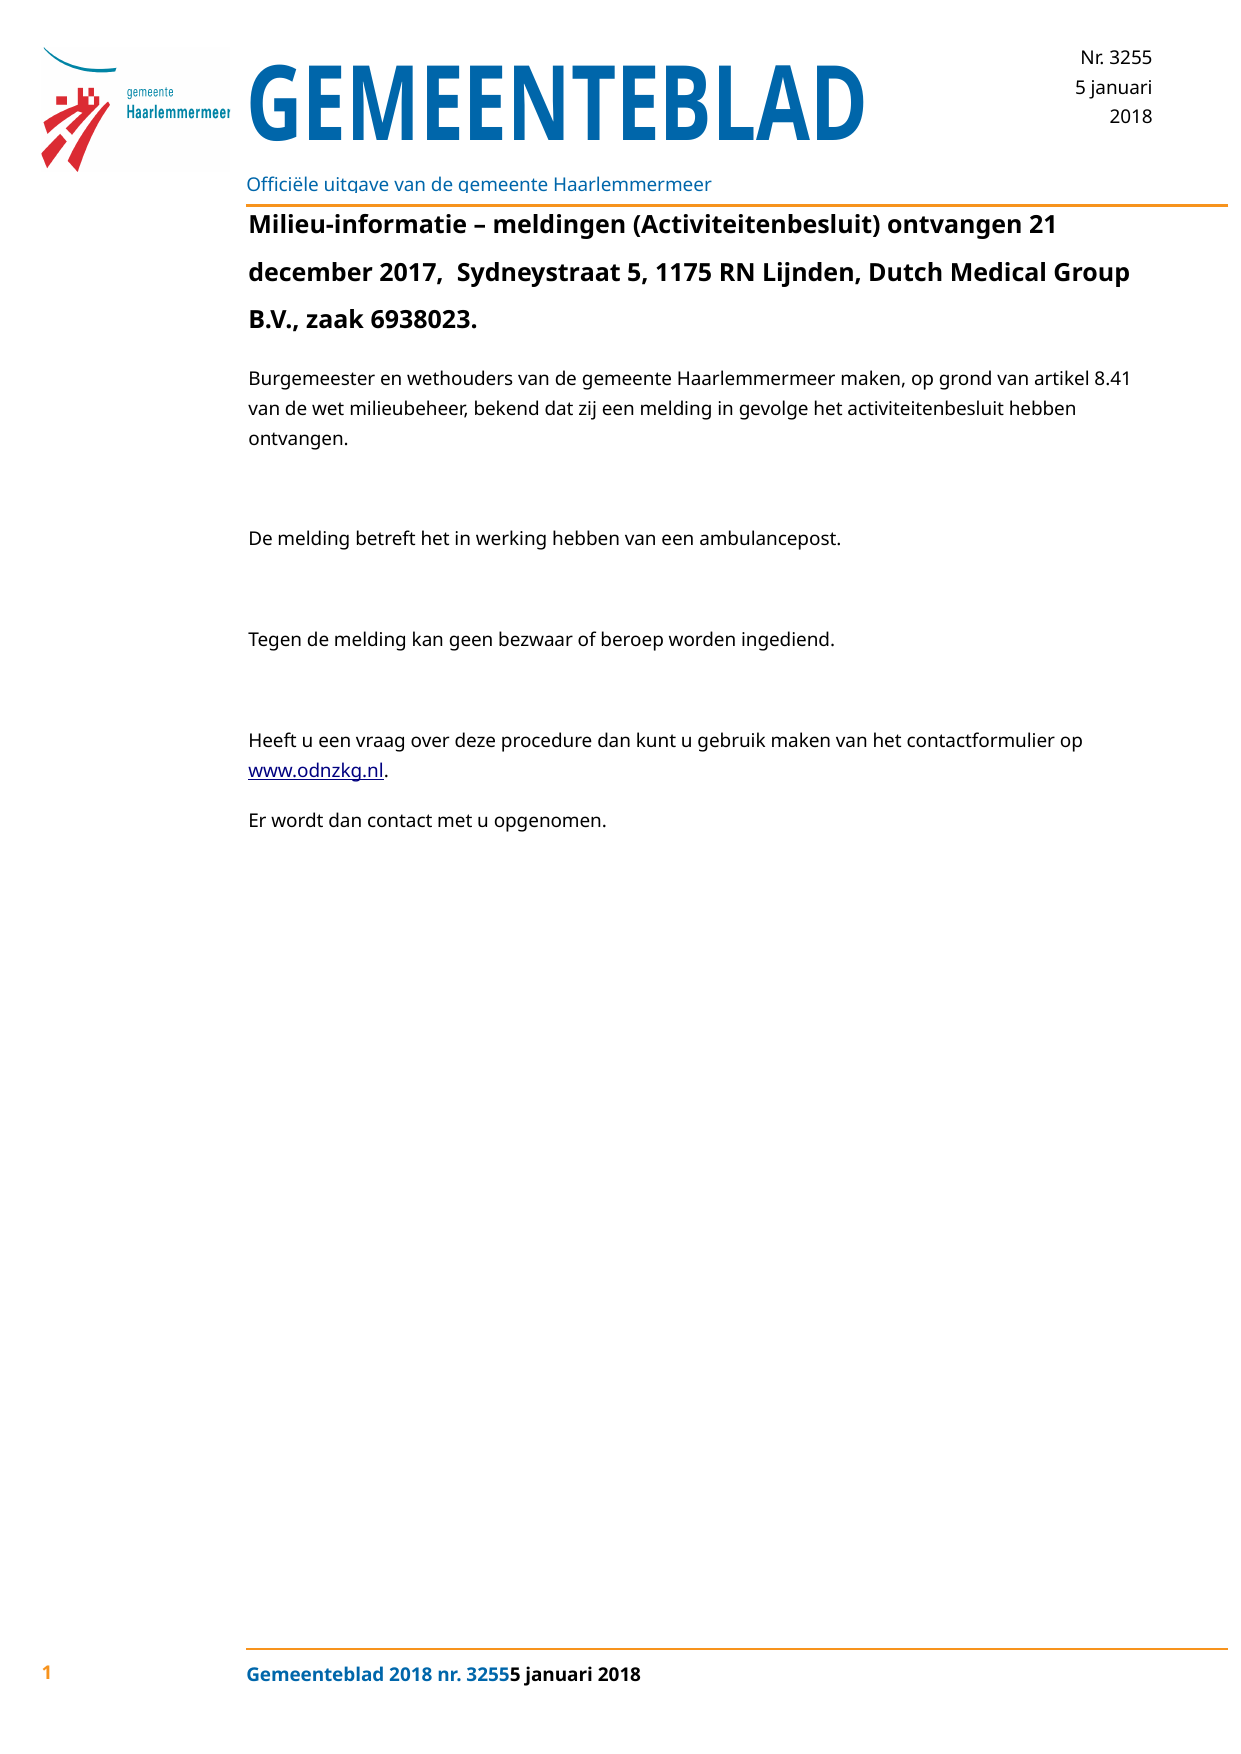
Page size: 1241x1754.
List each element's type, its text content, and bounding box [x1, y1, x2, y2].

text Er wordt dan contact met u opgenomen. [248, 807, 1152, 833]
text Milieu-informatie – meldingen (Activiteitenbesluit) ontvangen 21 december 2017, Sydneystraat 5, 1175 RN Lijnden, Dutch Medical Group B.V., zaak 6938023. [248, 207, 1152, 336]
picture [41, 47, 231, 172]
text Burgemeester en wethouders van de gemeente Haarlemmermeer maken, op grond van artikel 8.41 van de wet milieubeheer, bekend dat zij een melding in gevolge het activiteitenbesluit hebben ontvangen. [248, 366, 1152, 450]
text De melding betreft het in werking hebben van een ambulancepost. [248, 526, 1152, 551]
text Tegen de melding kan geen bezwaar of beroep worden ingediend. [248, 626, 1152, 652]
text Heeft u een vraag over deze procedure dan kunt u gebruik maken van het contactformulier op www.odnzkg.nl. [248, 727, 1152, 782]
